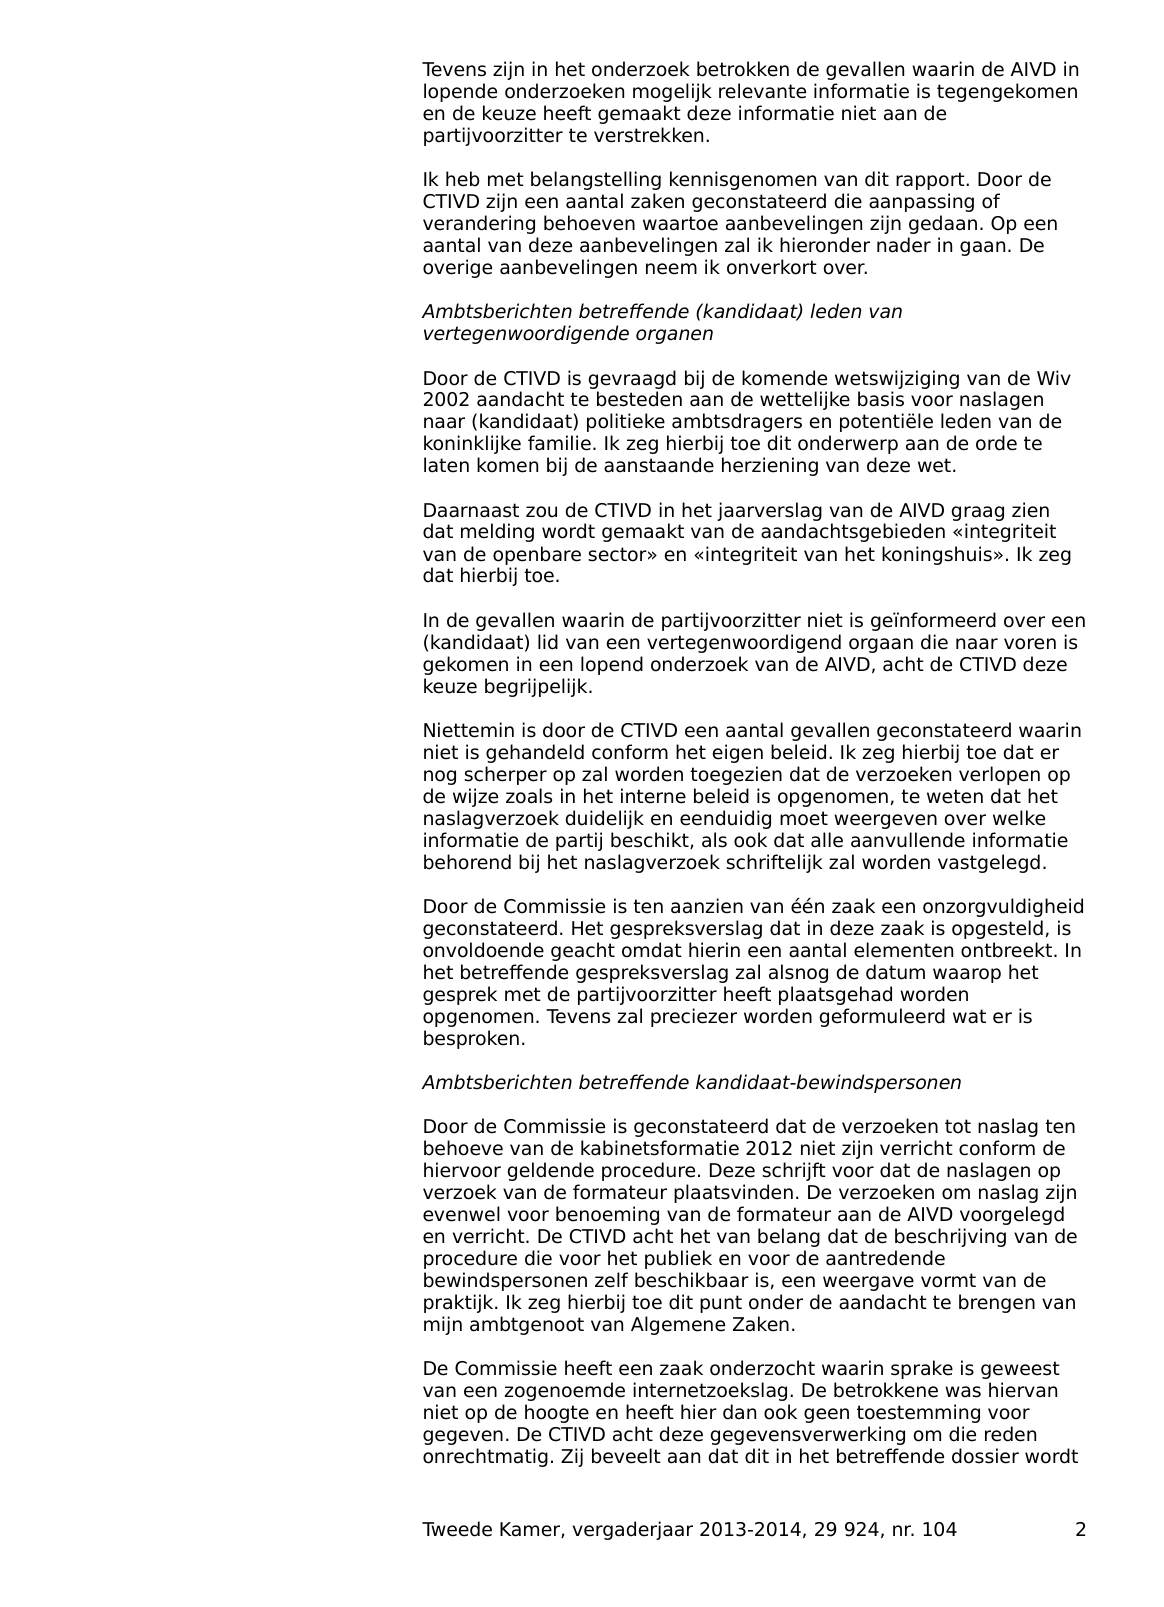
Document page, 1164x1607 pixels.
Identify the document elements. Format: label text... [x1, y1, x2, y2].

text In de gevallen waarin de partijvoorzitter niet is geïnformeerd over een (kandidaat) lid van een vertegenwoordigend orgaan die naar voren is gekomen in een lopend onderzoek van de AIVD, acht de CTIVD deze keuze begrijpelijk. [422, 609, 1087, 697]
text Door de Commissie is geconstateerd dat de verzoeken tot naslag ten behoeve van de kabinetsformatie 2012 niet zijn verricht conform de hiervoor geldende procedure. Deze schrijft voor dat de naslagen op verzoek van de formateur plaatsvinden. De verzoeken om naslag zijn evenwel voor benoeming van de formateur aan de AIVD voorgelegd en verricht. De CTIVD acht het van belang dat de beschrijving van de procedure die voor het publiek en voor de aantredende bewindspersonen zelf beschikbaar is, een weergave vormt van de praktijk. Ik zeg hierbij toe dit punt onder de aandacht te brengen van mijn ambtgenoot van Algemene Zaken. [422, 1116, 1087, 1336]
text Door de CTIVD is gevraagd bij de komende wetswijziging van de Wiv 2002 aandacht te besteden aan de wettelijke basis voor naslagen naar (kandidaat) politieke ambtsdragers en potentiële leden van de koninklijke familie. Ik zeg hierbij toe dit onderwerp aan de orde te laten komen bij de aanstaande herziening van deze wet. [422, 367, 1087, 477]
subtitle Ambtsberichten betreffende (kandidaat) leden van vertegenwoordigende organen [422, 301, 1087, 345]
subtitle Ambtsberichten betreffende kandidaat-bewindspersonen [422, 1072, 1087, 1094]
text Tevens zijn in het onderzoek betrokken de gevallen waarin de AIVD in lopende onderzoeken mogelijk relevante informatie is tegengekomen en de keuze heeft gemaakt deze informatie niet aan de partijvoorzitter te verstrekken. [422, 59, 1087, 147]
text Ik heb met belangstelling kennisgenomen van dit rapport. Door de CTIVD zijn een aantal zaken geconstateerd die aanpassing of verandering behoeven waartoe aanbevelingen zijn gedaan. Op een aantal van deze aanbevelingen zal ik hieronder nader in gaan. De overige aanbevelingen neem ik onverkort over. [422, 169, 1087, 279]
text Daarnaast zou de CTIVD in het jaarverslag van de AIVD graag zien dat melding wordt gemaakt van de aandachtsgebieden «integriteit van de openbare sector» en «integriteit van het koningshuis». Ik zeg dat hierbij toe. [422, 499, 1087, 587]
text Niettemin is door de CTIVD een aantal gevallen geconstateerd waarin niet is gehandeld conform het eigen beleid. Ik zeg hierbij toe dat er nog scherper op zal worden toegezien dat de verzoeken verlopen op de wijze zoals in het interne beleid is opgenomen, te weten dat het naslagverzoek duidelijk en eenduidig moet weergeven over welke informatie de partij beschikt, als ook dat alle aanvullende informatie behorend bij het naslagverzoek schriftelijk zal worden vastgelegd. [422, 720, 1087, 873]
text De Commissie heeft een zaak onderzocht waarin sprake is geweest van een zogenoemde internetzoekslag. De betrokkene was hiervan niet op de hoogte en heeft hier dan ook geen toestemming voor gegeven. De CTIVD acht deze gegevensverwerking om die reden onrechtmatig. Zij beveelt aan dat dit in het betreffende dossier wordt [422, 1358, 1087, 1468]
text Door de Commissie is ten aanzien van één zaak een onzorgvuldigheid geconstateerd. Het gespreksverslag dat in deze zaak is opgesteld, is onvoldoende geacht omdat hierin een aantal elementen ontbreekt. In het betreffende gespreksverslag zal alsnog de datum waarop het gesprek met de partijvoorzitter heeft plaatsgehad worden opgenomen. Tevens zal preciezer worden geformuleerd wat er is besproken. [422, 896, 1087, 1049]
